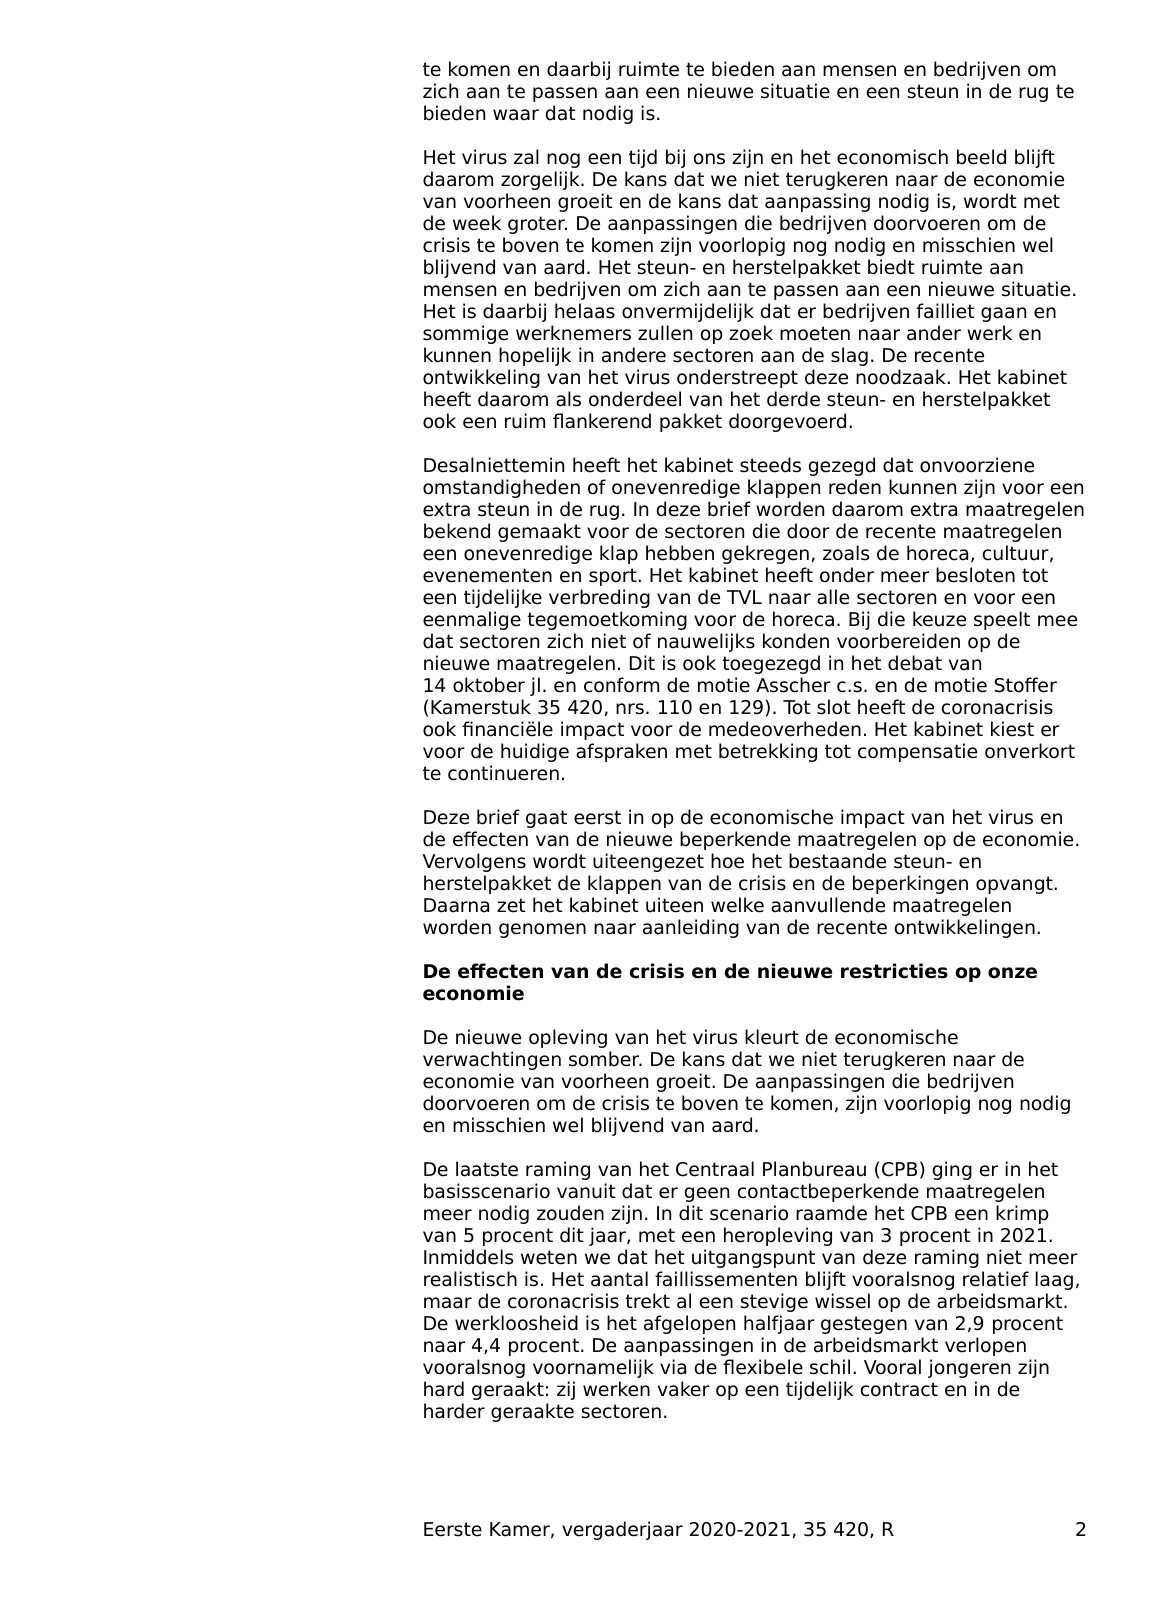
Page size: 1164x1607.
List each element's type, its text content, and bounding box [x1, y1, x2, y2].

text Desalniettemin heeft het kabinet steeds gezegd dat onvoorziene omstandigheden of onevenredige klappen reden kunnen zijn voor een extra steun in de rug. In deze brief worden daarom extra maatregelen bekend gemaakt voor de sectoren die door de recente maatregelen een onevenredige klap hebben gekregen, zoals de horeca, cultuur, evenementen en sport. Het kabinet heeft onder meer besloten tot een tijdelijke verbreding van de TVL naar alle sectoren en voor een eenmalige tegemoetkoming voor de horeca. Bij die keuze speelt mee dat sectoren zich niet of nauwelijks konden voorbereiden op de nieuwe maatregelen. Dit is ook toegezegd in het debat van 14 oktober jl. en conform de motie Asscher c.s. en de motie Stoffer (Kamerstuk 35 420, nrs. 110 en 129). Tot slot heeft de coronacrisis ook financiële impact voor de medeoverheden. Het kabinet kiest er voor de huidige afspraken met betrekking tot compensatie onverkort te continueren. [422, 455, 1087, 785]
text De laatste raming van het Centraal Planbureau (CPB) ging er in het basisscenario vanuit dat er geen contactbeperkende maatregelen meer nodig zouden zijn. In dit scenario raamde het CPB een krimp van 5 procent dit jaar, met een heropleving van 3 procent in 2021. Inmiddels weten we dat het uitgangspunt van deze raming niet meer realistisch is. Het aantal faillissementen blijft vooralsnog relatief laag, maar de coronacrisis trekt al een stevige wissel op de arbeidsmarkt. De werkloosheid is het afgelopen halfjaar gestegen van 2,9 procent naar 4,4 procent. De aanpassingen in de arbeidsmarkt verlopen vooralsnog voornamelijk via de flexibele schil. Vooral jongeren zijn hard geraakt: zij werken vaker op een tijdelijk contract en in de harder geraakte sectoren. [422, 1159, 1087, 1423]
text Het virus zal nog een tijd bij ons zijn en het economisch beeld blijft daarom zorgelijk. De kans dat we niet terugkeren naar de economie van voorheen groeit en de kans dat aanpassing nodig is, wordt met de week groter. De aanpassingen die bedrijven doorvoeren om de crisis te boven te komen zijn voorlopig nog nodig en misschien wel blijvend van aard. Het steun- en herstelpakket biedt ruimte aan mensen en bedrijven om zich aan te passen aan een nieuwe situatie. Het is daarbij helaas onvermijdelijk dat er bedrijven failliet gaan en sommige werknemers zullen op zoek moeten naar ander werk en kunnen hopelijk in andere sectoren aan de slag. De recente ontwikkeling van het virus onderstreept deze noodzaak. Het kabinet heeft daarom als onderdeel van het derde steun- en herstelpakket ook een ruim flankerend pakket doorgevoerd. [422, 147, 1087, 433]
subtitle De effecten van de crisis en de nieuwe restricties op onze economie [422, 961, 1087, 1005]
text Deze brief gaat eerst in op de economische impact van het virus en de effecten van de nieuwe beperkende maatregelen op de economie. Vervolgens wordt uiteengezet hoe het bestaande steun- en herstelpakket de klappen van de crisis en de beperkingen opvangt. Daarna zet het kabinet uiteen welke aanvullende maatregelen worden genomen naar aanleiding van de recente ontwikkelingen. [422, 807, 1087, 939]
text te komen en daarbij ruimte te bieden aan mensen en bedrijven om zich aan te passen aan een nieuwe situatie en een steun in de rug te bieden waar dat nodig is. [422, 59, 1087, 125]
text De nieuwe opleving van het virus kleurt de economische verwachtingen somber. De kans dat we niet terugkeren naar de economie van voorheen groeit. De aanpassingen die bedrijven doorvoeren om de crisis te boven te komen, zijn voorlopig nog nodig en misschien wel blijvend van aard. [422, 1027, 1087, 1137]
